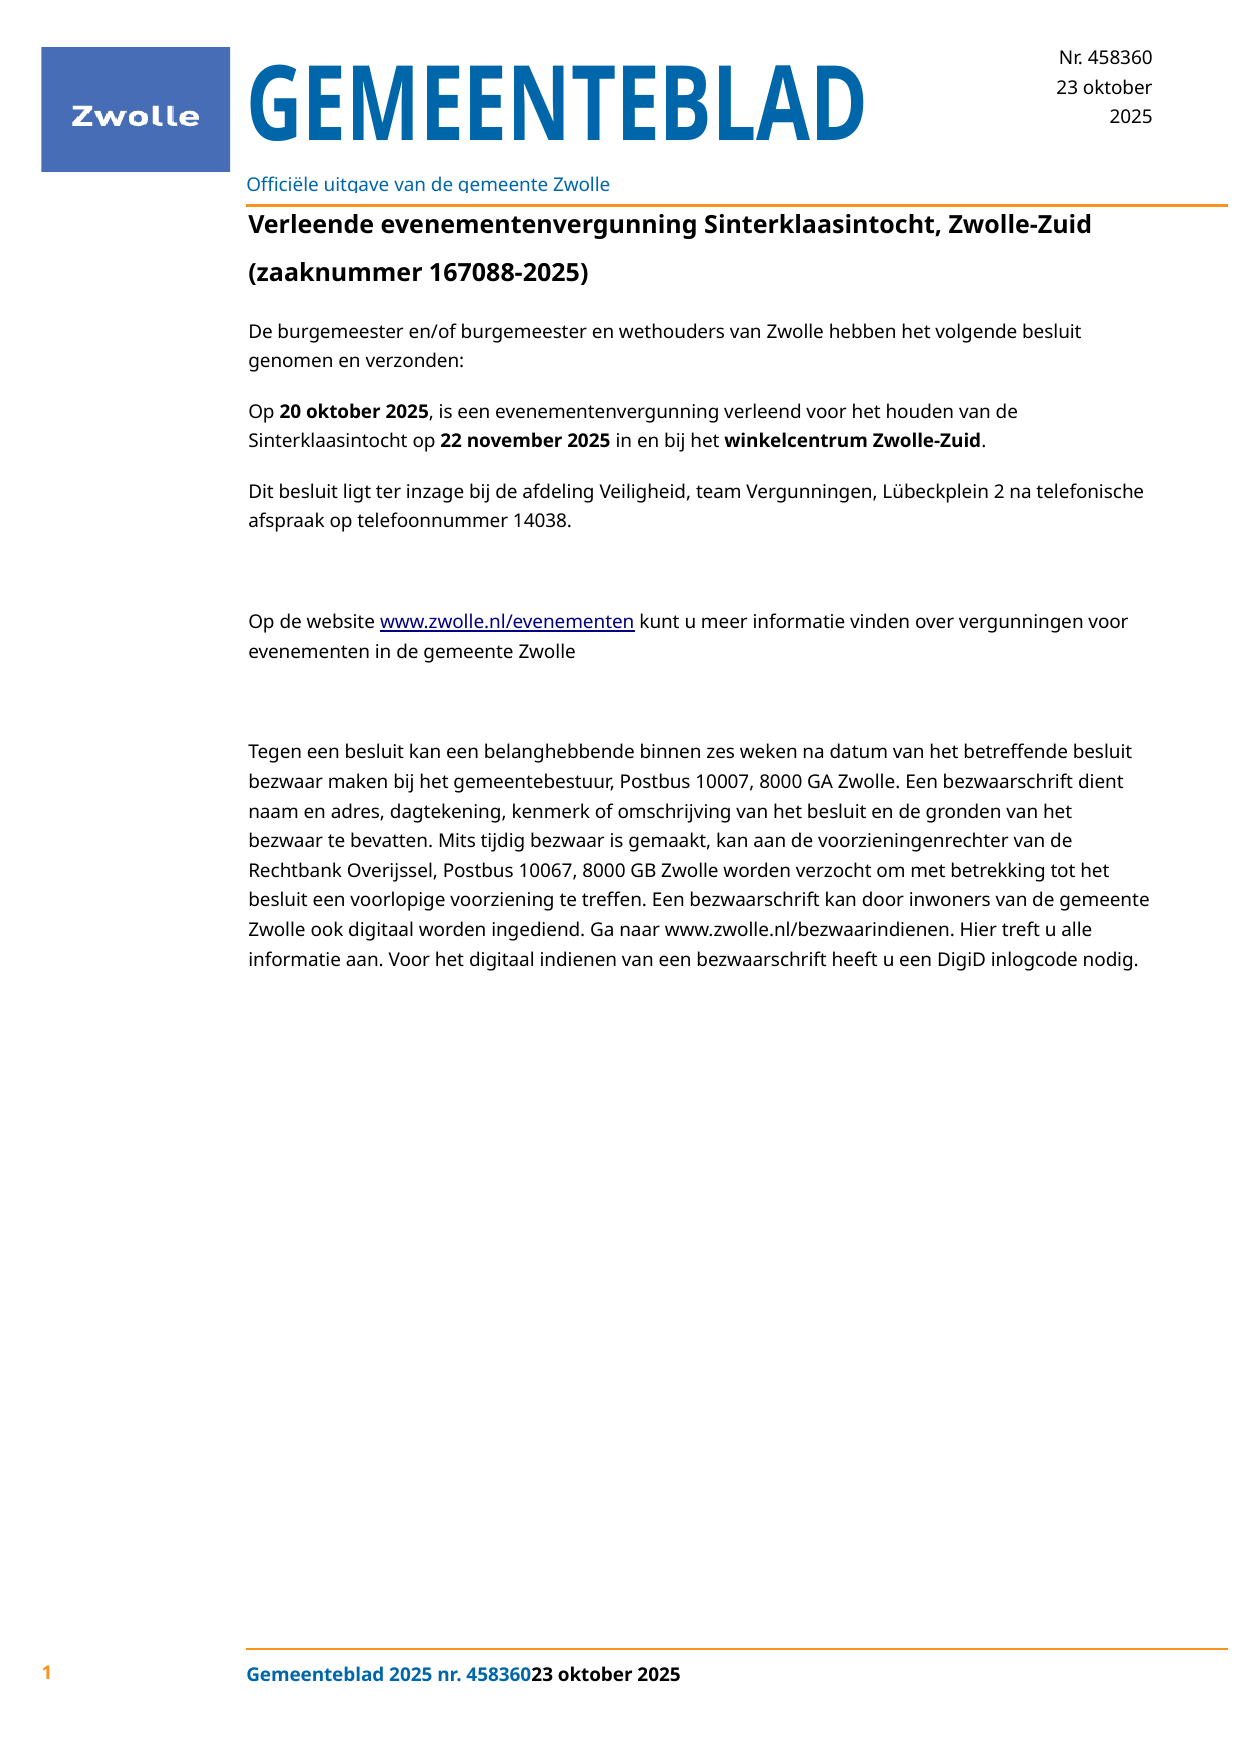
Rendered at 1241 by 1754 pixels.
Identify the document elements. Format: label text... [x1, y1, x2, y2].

picture [41, 47, 231, 172]
text Op 20 oktober 2025, is een evenementenvergunning verleend voor het houden van de Sinterklaasintocht op 22 november 2025 in en bij het winkelcentrum Zwolle-Zuid. [248, 398, 1152, 453]
text Verleende evenementenvergunning Sinterklaasintocht, Zwolle-Zuid (zaaknummer 167088-2025) [248, 207, 1152, 288]
text Tegen een besluit kan een belanghebbende binnen zes weken na datum van het betreffende besluit bezwaar maken bij het gemeentebestuur, Postbus 10007, 8000 GA Zwolle. Een bezwaarschrift dient naam en adres, dagtekening, kenmerk of omschrijving van het besluit en de gronden van het bezwaar te bevatten. Mits tijdig bezwaar is gemaakt, kan aan de voorzieningenrechter van de Rechtbank Overijssel, Postbus 10067, 8000 GB Zwolle worden verzocht om met betrekking tot het besluit een voorlopige voorziening te treffen. Een bezwaarschrift kan door inwoners van de gemeente Zwolle ook digitaal worden ingediend. Ga naar www.zwolle.nl/bezwaarindienen. Hier treft u alle informatie aan. Voor het digitaal indienen van een bezwaarschrift heeft u een DigiD inlogcode nodig. [248, 739, 1152, 972]
text De burgemeester en/of burgemeester en wethouders van Zwolle hebben het volgende besluit genomen en verzonden: [248, 318, 1152, 373]
text Dit besluit ligt ter inzage bij de afdeling Veiligheid, team Vergunningen, Lübeckplein 2 na telefonische afspraak op telefoonnummer 14038. [248, 478, 1152, 533]
text Op de website www.zwolle.nl/evenementen kunt u meer informatie vinden over vergunningen voor evenementen in de gemeente Zwolle [248, 608, 1152, 664]
